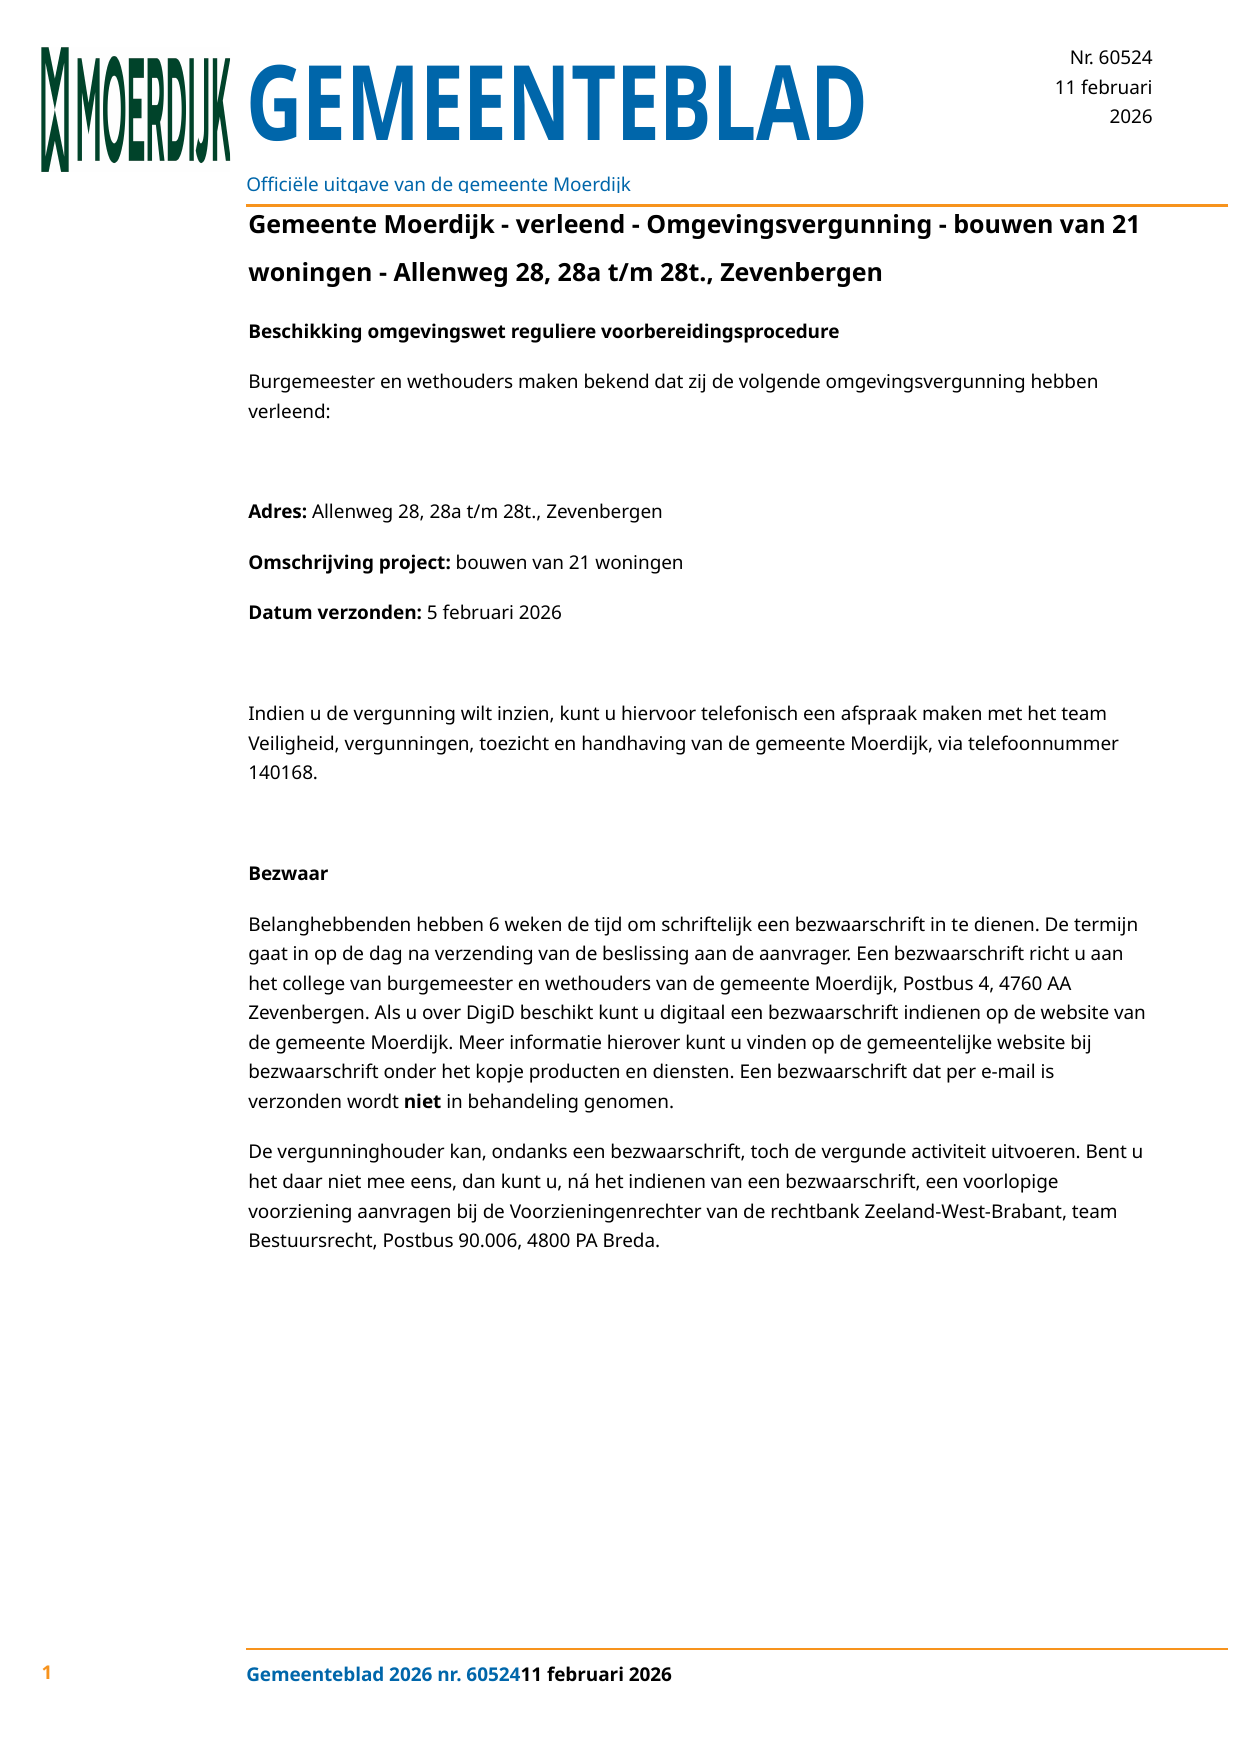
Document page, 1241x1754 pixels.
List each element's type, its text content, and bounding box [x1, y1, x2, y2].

text Gemeente Moerdijk - verleend - Omgevingsvergunning - bouwen van 21 woningen - Allenweg 28, 28a t/m 28t., Zevenbergen [248, 207, 1152, 288]
text Datum verzonden: 5 februari 2026 [248, 599, 1152, 625]
text Omschrijving project: bouwen van 21 woningen [248, 549, 1152, 575]
text Bezwaar [248, 860, 1152, 886]
text Burgemeester en wethouders maken bekend dat zij de volgende omgevingsvergunning hebben verleend: [248, 368, 1152, 424]
text De vergunninghouder kan, ondanks een bezwaarschrift, toch de vergunde activiteit uitvoeren. Bent u het daar niet mee eens, dan kunt u, ná het indienen van een bezwaarschrift, een voorlopige voorziening aanvragen bij de Voorzieningenrechter van de rechtbank Zeeland-West-Brabant, team Bestuursrecht, Postbus 90.006, 4800 PA Breda. [248, 1139, 1152, 1253]
picture [41, 47, 231, 172]
text Indien u de vergunning wilt inzien, kunt u hiervoor telefonisch een afspraak maken met het team Veiligheid, vergunningen, toezicht en handhaving van de gemeente Moerdijk, via telefoonnummer 140168. [248, 700, 1152, 785]
text Belanghebbenden hebben 6 weken de tijd om schriftelijk een bezwaarschrift in te dienen. De termijn gaat in op de dag na verzending van de beslissing aan de aanvrager. Een bezwaarschrift richt u aan het college van burgemeester en wethouders van de gemeente Moerdijk, Postbus 4, 4760 AA Zevenbergen. Als u over DigiD beschikt kunt u digitaal een bezwaarschrift indienen op de website van de gemeente Moerdijk. Meer informatie hierover kunt u vinden op de gemeentelijke website bij bezwaarschrift onder het kopje producten en diensten. Een bezwaarschrift dat per e-mail is verzonden wordt niet in behandeling genomen. [248, 911, 1152, 1114]
text Adres: Allenweg 28, 28a t/m 28t., Zevenbergen [248, 499, 1152, 524]
text Beschikking omgevingswet reguliere voorbereidingsprocedure [248, 318, 1152, 344]
